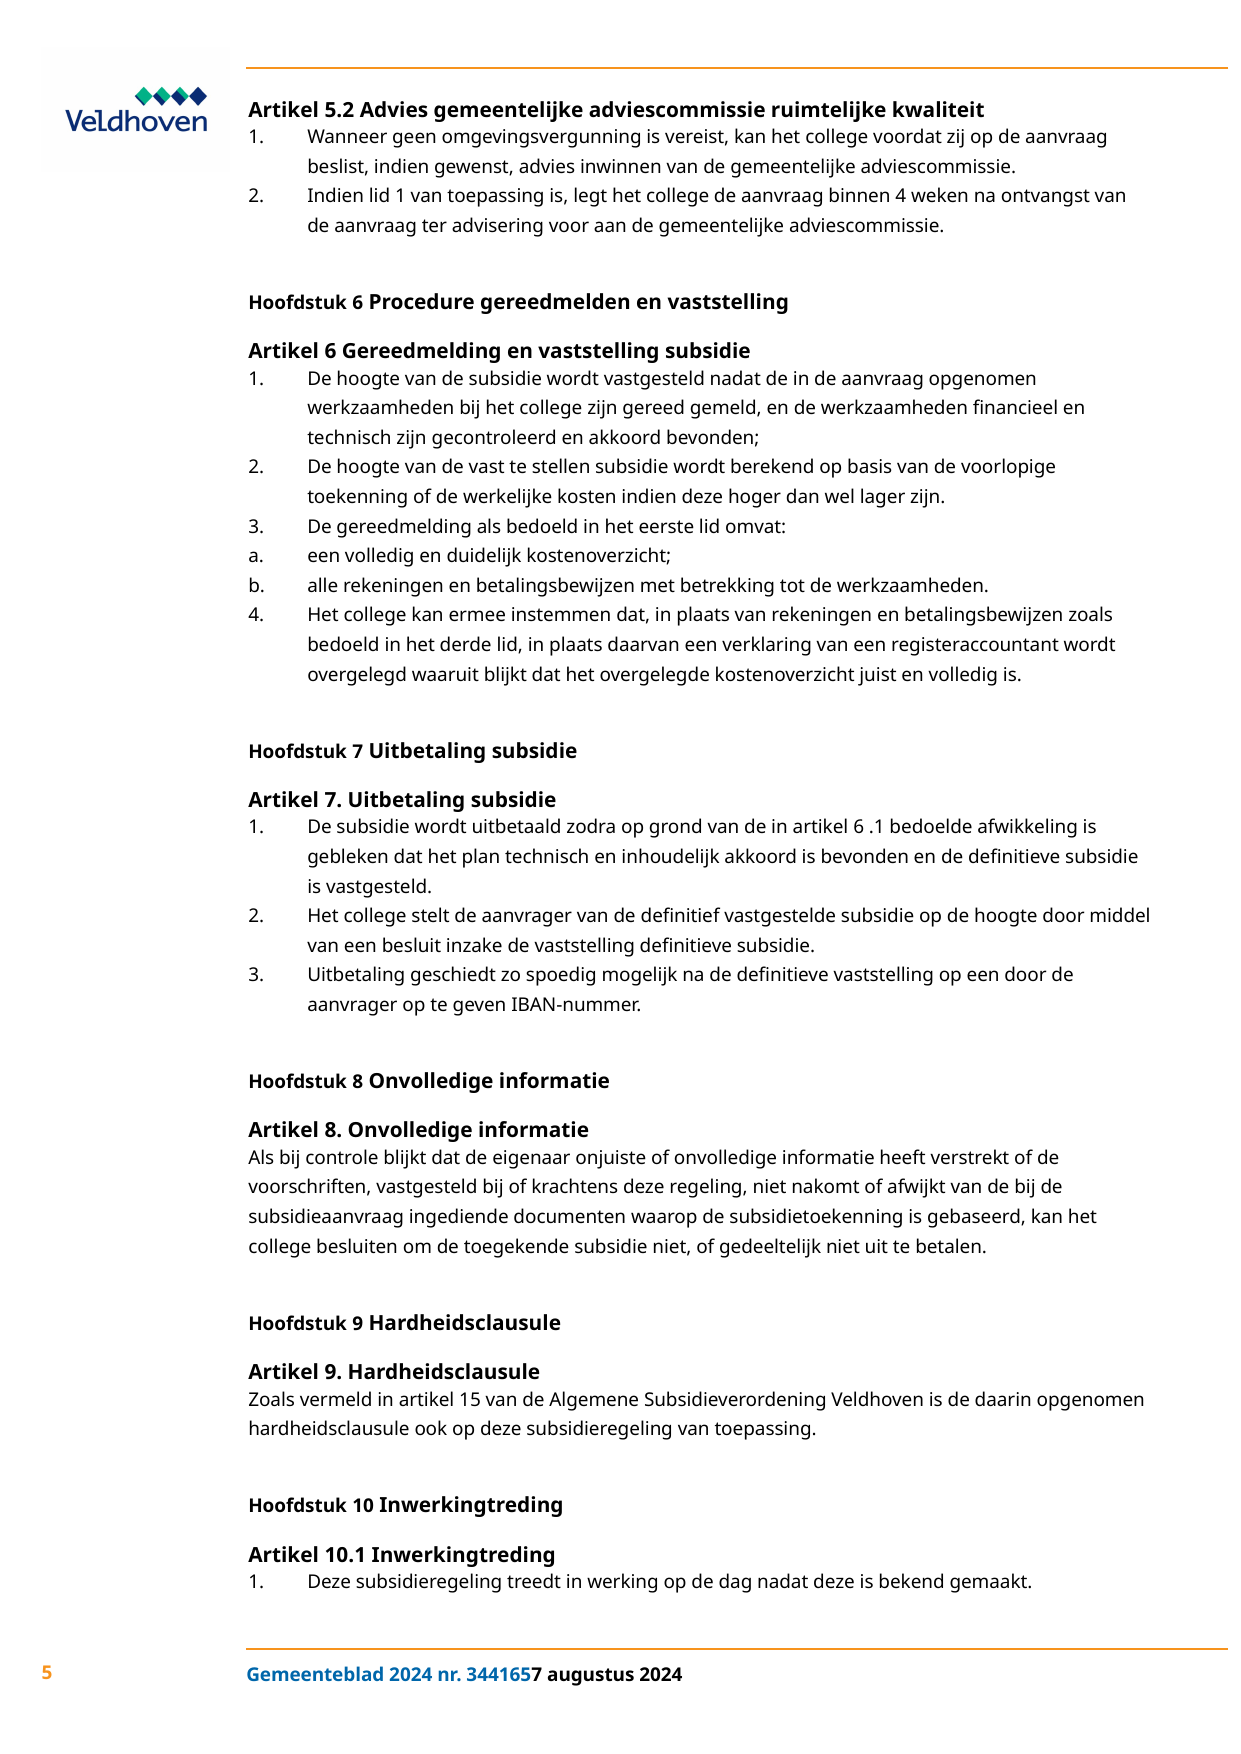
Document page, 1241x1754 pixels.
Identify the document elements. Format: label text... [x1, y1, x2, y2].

text Als bij controle blijkt dat de eigenaar onjuiste of onvolledige informatie heeft verstrekt of de voorschriften, vastgesteld bij of krachtens deze regeling, niet nakomt of afwijkt van de bij de subsidieaanvraag ingediende documenten waarop de subsidietoekenning is gebaseerd, kan het college besluiten om de toegekende subsidie niet, of gedeeltelijk niet uit te betalen. [248, 1144, 1152, 1258]
text Hoofdstuk 8 Onvolledige informatie [248, 1066, 1152, 1095]
list Deze subsidieregeling treedt in werking op de dag nadat deze is bekend gemaakt. [248, 1568, 1152, 1594]
list De hoogte van de vast te stellen subsidie wordt berekend op basis van de voorlopige toekenning of de werkelijke kosten indien deze hoger dan wel lager zijn. [248, 454, 1152, 509]
text Hoofdstuk 6 Procedure gereedmelden en vaststelling [248, 287, 1152, 316]
text Hoofdstuk 10 Inwerkingtreding [248, 1491, 1152, 1519]
text Artikel 5.2 Advies gemeentelijke adviescommissie ruimtelijke kwaliteit [248, 95, 1152, 123]
list De hoogte van de subsidie wordt vastgesteld nadat de in de aanvraag opgenomen werkzaamheden bij het college zijn gereed gemeld, en de werkzaamheden financieel en technisch zijn gecontroleerd en akkoord bevonden; [248, 365, 1152, 450]
list Het college kan ermee instemmen dat, in plaats van rekeningen en betalingsbewijzen zoals bedoeld in het derde lid, in plaats daarvan een verklaring van een registeraccountant wordt overgelegd waaruit blijkt dat het overgelegde kostenoverzicht juist en volledig is. [248, 602, 1152, 686]
list een volledig en duidelijk kostenoverzicht; [248, 542, 1152, 568]
text Artikel 10.1 Inwerkingtreding [248, 1540, 1152, 1568]
text Artikel 7. Uitbetaling subsidie [248, 785, 1152, 814]
list Uitbetaling geschiedt zo spoedig mogelijk na de definitieve vaststelling op een door de aanvrager op te geven IBAN-nummer. [248, 962, 1152, 1017]
text Artikel 8. Onvolledige informatie [248, 1116, 1152, 1144]
text Artikel 6 Gereedmelding en vaststelling subsidie [248, 336, 1152, 365]
list Het college stelt de aanvrager van de definitief vastgestelde subsidie op de hoogte door middel van een besluit inzake de vaststelling definitieve subsidie. [248, 902, 1152, 958]
picture [41, 47, 231, 172]
text Hoofdstuk 9 Hardheidsclausule [248, 1308, 1152, 1336]
text Zoals vermeld in artikel 15 van de Algemene Subsidieverordening Veldhoven is de daarin opgenomen hardheidsclausule ook op deze subsidieregeling van toepassing. [248, 1386, 1152, 1441]
list Wanneer geen omgevingsvergunning is vereist, kan het college voordat zij op de aanvraag beslist, indien gewenst, advies inwinnen van de gemeentelijke adviescommissie. [248, 123, 1152, 178]
text Artikel 9. Hardheidsclausule [248, 1357, 1152, 1386]
list Indien lid 1 van toepassing is, legt het college de aanvraag binnen 4 weken na ontvangst van de aanvraag ter advisering voor aan de gemeentelijke adviescommissie. [248, 182, 1152, 238]
list De subsidie wordt uitbetaald zodra op grond van de in artikel 6 .1 bedoelde afwikkeling is gebleken dat het plan technisch en inhoudelijk akkoord is bevonden en de definitieve subsidie is vastgesteld. [248, 814, 1152, 898]
text Hoofdstuk 7 Uitbetaling subsidie [248, 736, 1152, 764]
list De gereedmelding als bedoeld in het eerste lid omvat: [248, 513, 1152, 538]
list alle rekeningen en betalingsbewijzen met betrekking tot de werkzaamheden. [248, 572, 1152, 598]
